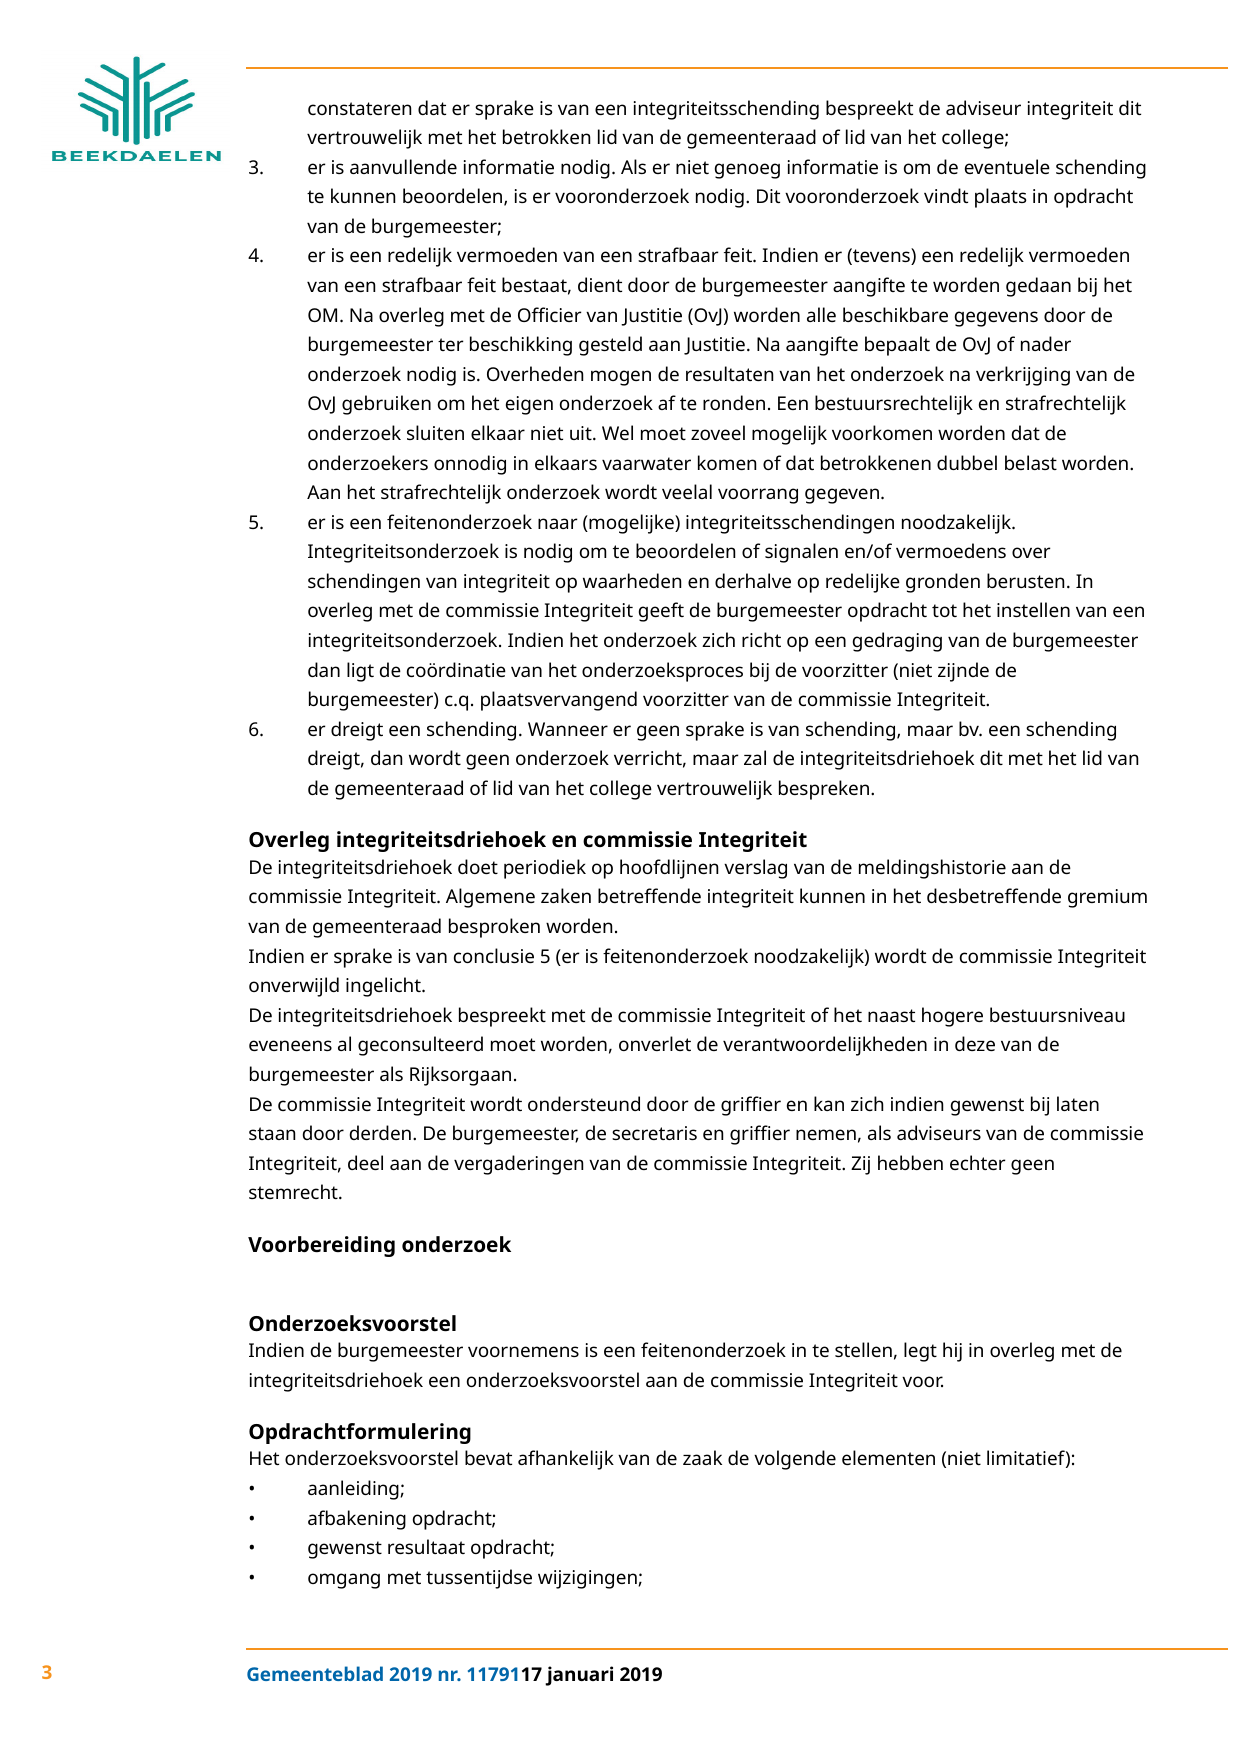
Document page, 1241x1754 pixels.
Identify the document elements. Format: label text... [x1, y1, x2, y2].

list er is aanvullende informatie nodig. Als er niet genoeg informatie is om de eventuele schending te kunnen beoordelen, is er vooronderzoek nodig. Dit vooronderzoek vindt plaats in opdracht van de burgemeester; [248, 154, 1152, 239]
text Indien de burgemeester voornemens is een feitenonderzoek in te stellen, legt hij in overleg met de integriteitsdriehoek een onderzoeksvoorstel aan de commissie Integriteit voor. [248, 1337, 1152, 1392]
text Opdrachtformulering [248, 1417, 1152, 1446]
text De commissie Integriteit wordt ondersteund door de griffier en kan zich indien gewenst bij laten staan door derden. De burgemeester, de secretaris en griffier nemen, als adviseurs van de commissie Integriteit, deel aan de vergaderingen van de commissie Integriteit. Zij hebben echter geen stemrecht. [248, 1091, 1152, 1205]
list er is een feitenonderzoek naar (mogelijke) integriteitsschendingen noodzakelijk. Integriteitsonderzoek is nodig om te beoordelen of signalen en/of vermoedens over schendingen van integriteit op waarheden en derhalve op redelijke gronden berusten. In overleg met de commissie Integriteit geeft de burgemeester opdracht tot het instellen van een integriteitsonderzoek. Indien het onderzoek zich richt op een gedraging van de burgemeester dan ligt de coördinatie van het onderzoeksproces bij de voorzitter (niet zijnde de burgemeester) c.q. plaatsvervangend voorzitter van de commissie Integriteit. [248, 509, 1152, 712]
text Overleg integriteitsdriehoek en commissie Integriteit [248, 826, 1152, 854]
list afbakening opdracht; [248, 1505, 1152, 1531]
list omgang met tussentijdse wijzigingen; [248, 1564, 1152, 1590]
list aanleiding; [248, 1475, 1152, 1501]
text Voorbereiding onderzoek [248, 1230, 1152, 1258]
list constateren dat er sprake is van een integriteitsschending bespreekt de adviseur integriteit dit vertrouwelijk met het betrokken lid van de gemeenteraad of lid van het college; [248, 95, 1152, 150]
text Het onderzoeksvoorstel bevat afhankelijk van de zaak de volgende elementen (niet limitatief): [248, 1446, 1152, 1471]
text De integriteitsdriehoek bespreekt met de commissie Integriteit of het naast hogere bestuursniveau eveneens al geconsulteerd moet worden, onverlet de verantwoordelijkheden in deze van de burgemeester als Rijksorgaan. [248, 1002, 1152, 1087]
list er dreigt een schending. Wanneer er geen sprake is van schending, maar bv. een schending dreigt, dan wordt geen onderzoek verricht, maar zal de integriteitsdriehoek dit met het lid van de gemeenteraad of lid van het college vertrouwelijk bespreken. [248, 716, 1152, 801]
picture [41, 47, 231, 172]
text De integriteitsdriehoek doet periodiek op hoofdlijnen verslag van de meldingshistorie aan de commissie Integriteit. Algemene zaken betreffende integriteit kunnen in het desbetreffende gremium van de gemeenteraad besproken worden. [248, 854, 1152, 939]
text Indien er sprake is van conclusie 5 (er is feitenonderzoek noodzakelijk) wordt de commissie Integriteit onverwijld ingelicht. [248, 943, 1152, 998]
list gewenst resultaat opdracht; [248, 1534, 1152, 1560]
text Onderzoeksvoorstel [248, 1309, 1152, 1337]
list er is een redelijk vermoeden van een strafbaar feit. Indien er (tevens) een redelijk vermoeden van een strafbaar feit bestaat, dient door de burgemeester aangifte te worden gedaan bij het OM. Na overleg met de Officier van Justitie (OvJ) worden alle beschikbare gegevens door de burgemeester ter beschikking gesteld aan Justitie. Na aangifte bepaalt de OvJ of nader onderzoek nodig is. Overheden mogen de resultaten van het onderzoek na verkrijging van de OvJ gebruiken om het eigen onderzoek af te ronden. Een bestuursrechtelijk en strafrechtelijk onderzoek sluiten elkaar niet uit. Wel moet zoveel mogelijk voorkomen worden dat de onderzoekers onnodig in elkaars vaarwater komen of dat betrokkenen dubbel belast worden. Aan het strafrechtelijk onderzoek wordt veelal voorrang gegeven. [248, 243, 1152, 505]
